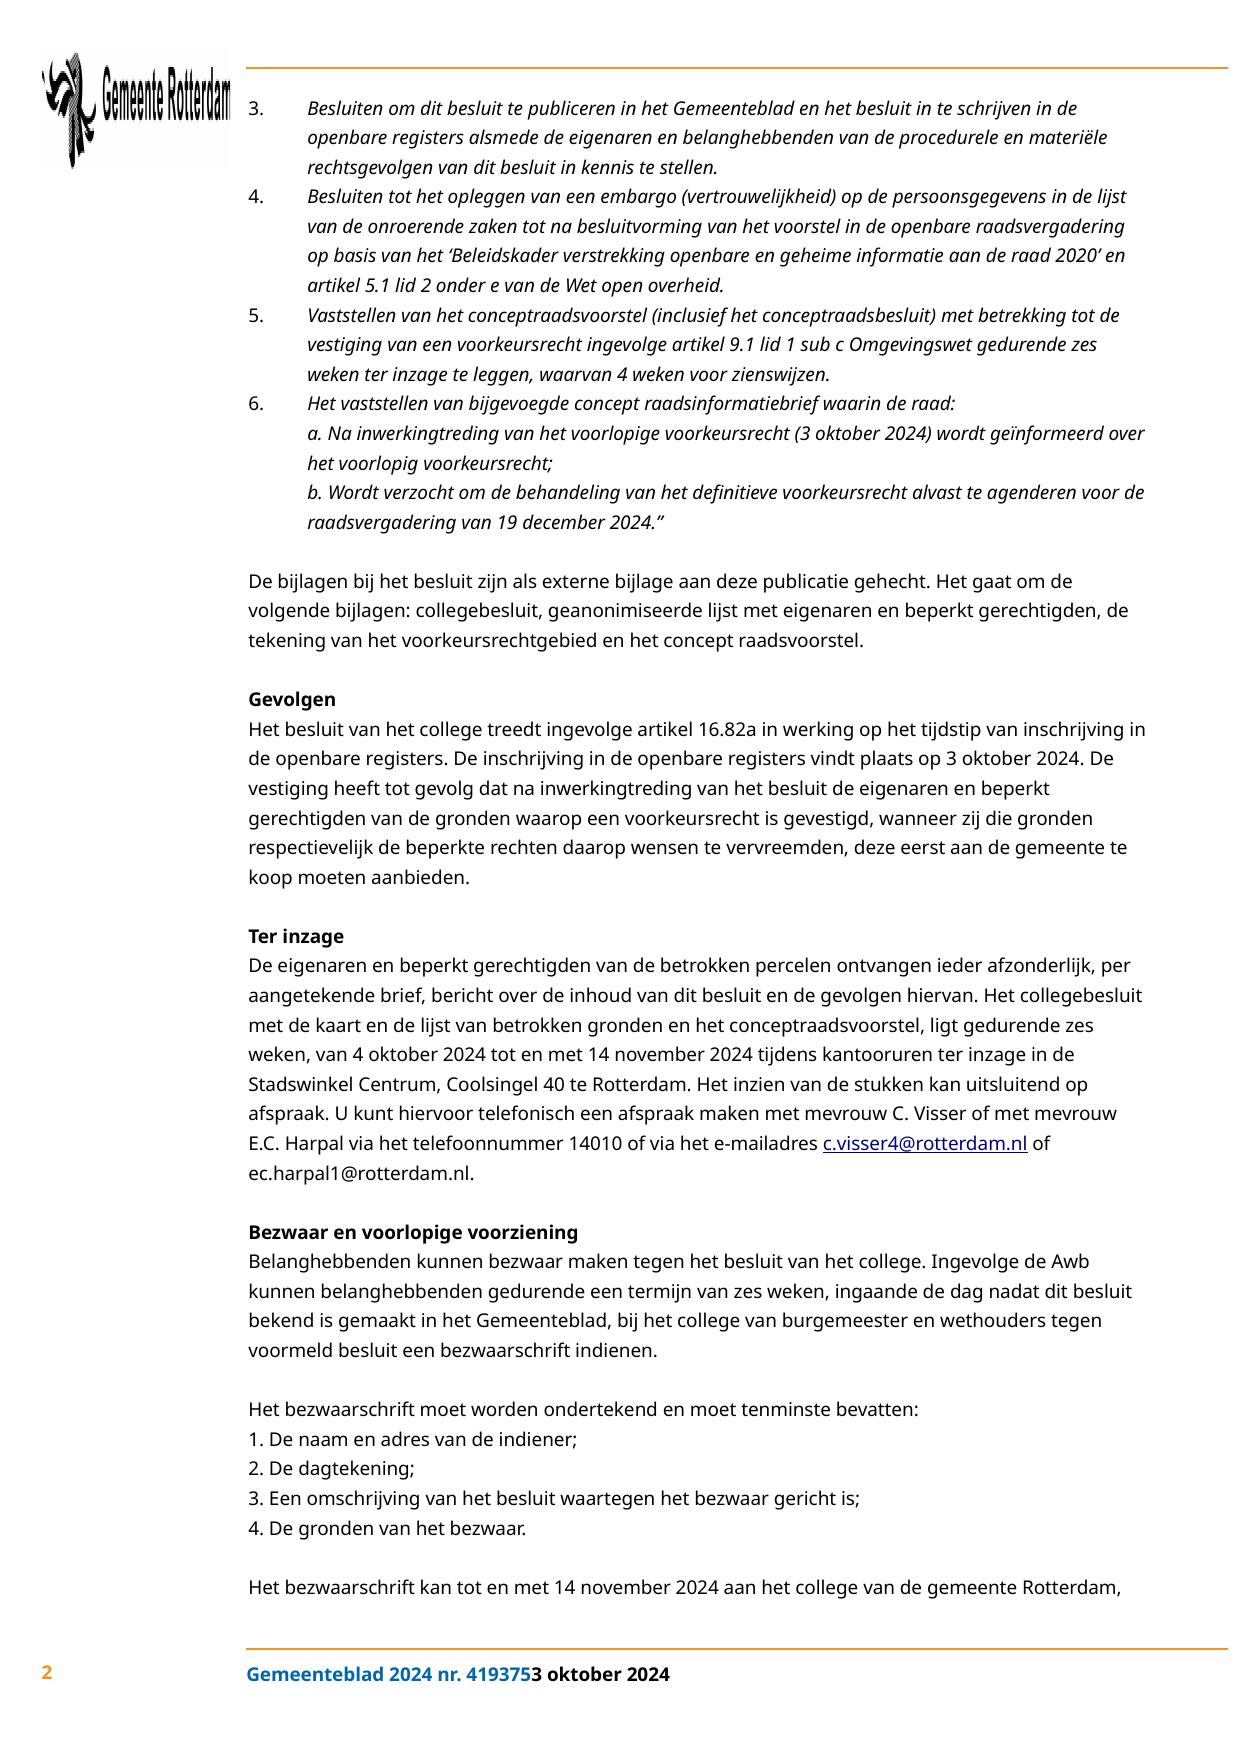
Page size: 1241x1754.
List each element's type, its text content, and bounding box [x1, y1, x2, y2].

text De eigenaren en beperkt gerechtigden van de betrokken percelen ontvangen ieder afzonderlijk, per aangetekende brief, bericht over de inhoud van dit besluit en de gevolgen hiervan. Het collegebesluit met de kaart en de lijst van betrokken gronden en het conceptraadsvoorstel, ligt gedurende zes weken, van 4 oktober 2024 tot en met 14 november 2024 tijdens kantooruren ter inzage in de Stadswinkel Centrum, Coolsingel 40 te Rotterdam. Het inzien van de stukken kan uitsluitend op afspraak. U kunt hiervoor telefonisch een afspraak maken met mevrouw C. Visser of met mevrouw E.C. Harpal via het telefoonnummer 14010 of via het e-mailadres c.visser4@rotterdam.nl of ec.harpal1@rotterdam.nl. [248, 953, 1152, 1186]
list Vaststellen van het conceptraadsvoorstel (inclusief het conceptraadsbesluit) met betrekking tot de vestiging van een voorkeursrecht ingevolge artikel 9.1 lid 1 sub c Omgevingswet gedurende zes weken ter inzage te leggen, waarvan 4 weken voor zienswijzen. [248, 302, 1152, 387]
text Het bezwaarschrift kan tot en met 14 november 2024 aan het college van de gemeente Rotterdam, [248, 1574, 1152, 1600]
text Belanghebbenden kunnen bezwaar maken tegen het besluit van het college. Ingevolge de Awb kunnen belanghebbenden gedurende een termijn van zes weken, ingaande de dag nadat dit besluit bekend is gemaakt in het Gemeenteblad, bij het college van burgemeester en wethouders tegen voormeld besluit een bezwaarschrift indienen. [248, 1248, 1152, 1363]
text Gevolgen [248, 686, 1152, 712]
text 1. De naam en adres van de indiener; [248, 1426, 1152, 1452]
text Het besluit van het college treedt ingevolge artikel 16.82a in werking op het tijdstip van inschrijving in de openbare registers. De inschrijving in de openbare registers vindt plaats op 3 oktober 2024. De vestiging heeft tot gevolg dat na inwerkingtreding van het besluit de eigenaren en beperkt gerechtigden van de gronden waarop een voorkeursrecht is gevestigd, wanneer zij die gronden respectievelijk de beperkte rechten daarop wensen te vervreemden, deze eerst aan de gemeente te koop moeten aanbieden. [248, 716, 1152, 890]
list Besluiten om dit besluit te publiceren in het Gemeenteblad en het besluit in te schrijven in de openbare registers alsmede de eigenaren en belanghebbenden van de procedurele en materiële rechtsgevolgen van dit besluit in kennis te stellen. [248, 95, 1152, 180]
list Besluiten tot het opleggen van een embargo (vertrouwelijkheid) op de persoonsgegevens in de lijst van de onroerende zaken tot na besluitvorming van het voorstel in de openbare raadsvergadering op basis van het ‘Beleidskader verstrekking openbare en geheime informatie aan de raad 2020’ en artikel 5.1 lid 2 onder e van de Wet open overheid. [248, 183, 1152, 298]
text 2. De dagtekening; [248, 1456, 1152, 1481]
text Bezwaar en voorlopige voorziening [248, 1219, 1152, 1245]
list Het vaststellen van bijgevoegde concept raadsinformatiebrief waarin de raad: [248, 391, 1152, 416]
text 3. Een omschrijving van het besluit waartegen het bezwaar gericht is; [248, 1485, 1152, 1511]
text Ter inzage [248, 923, 1152, 949]
text De bijlagen bij het besluit zijn als externe bijlage aan deze publicatie gehecht. Het gaat om de volgende bijlagen: collegebesluit, geanonimiseerde lijst met eigenaren en beperkt gerechtigden, de tekening van het voorkeursrechtgebied en het concept raadsvoorstel. [248, 568, 1152, 653]
list a. Na inwerkingtreding van het voorlopige voorkeursrecht (3 oktober 2024) wordt geïnformeerd over het voorlopig voorkeursrecht; [248, 420, 1152, 476]
picture [41, 47, 231, 172]
text Het bezwaarschrift moet worden ondertekend en moet tenminste bevatten: [248, 1396, 1152, 1422]
list b. Wordt verzocht om de behandeling van het definitieve voorkeursrecht alvast te agenderen voor de raadsvergadering van 19 december 2024.” [248, 479, 1152, 535]
text 4. De gronden van het bezwaar. [248, 1515, 1152, 1541]
